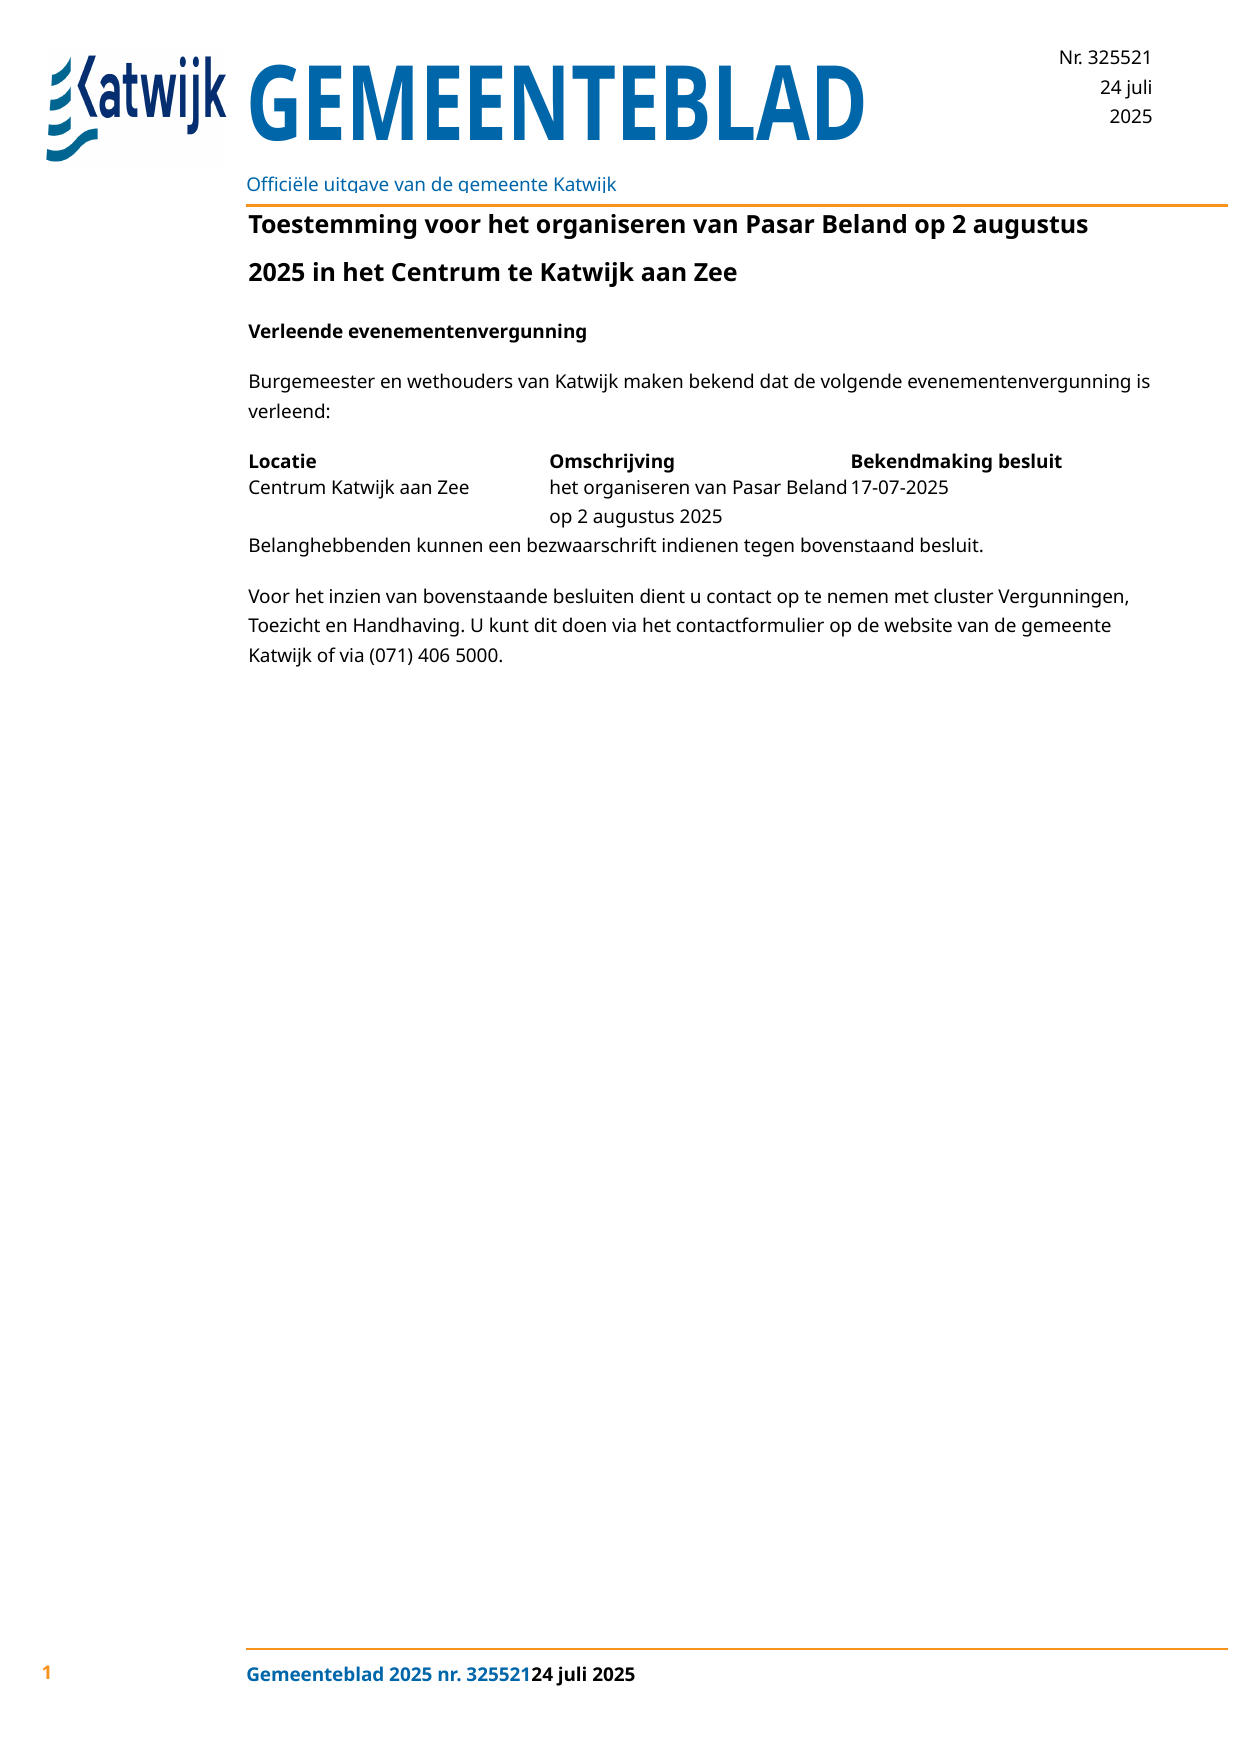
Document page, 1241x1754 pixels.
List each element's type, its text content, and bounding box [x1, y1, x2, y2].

table_cell 17-07-2025 [850, 474, 1152, 529]
text Toestemming voor het organiseren van Pasar Beland op 2 augustus 2025 in het Centrum te Katwijk aan Zee [248, 207, 1152, 288]
text Voor het inzien van bovenstaande besluiten dient u contact op te nemen met cluster Vergunningen, Toezicht en Handhaving. U kunt dit doen via het contactformulier op de website van de gemeente Katwijk of via (071) 406 5000. [248, 583, 1152, 668]
picture [41, 47, 231, 172]
table_cell Centrum Katwijk aan Zee [248, 474, 549, 529]
text Burgemeester en wethouders van Katwijk maken bekend dat de volgende evenementenvergunning is verleend: [248, 368, 1152, 424]
table_header Bekendmaking besluit [850, 449, 1152, 474]
table_cell het organiseren van Pasar Beland op 2 augustus 2025 [549, 474, 850, 529]
text Belanghebbenden kunnen een bezwaarschrift indienen tegen bovenstaand besluit. [248, 533, 1152, 558]
text Verleende evenementenvergunning [248, 318, 1152, 344]
table_header Omschrijving [549, 449, 850, 474]
table_header Locatie [248, 449, 549, 474]
